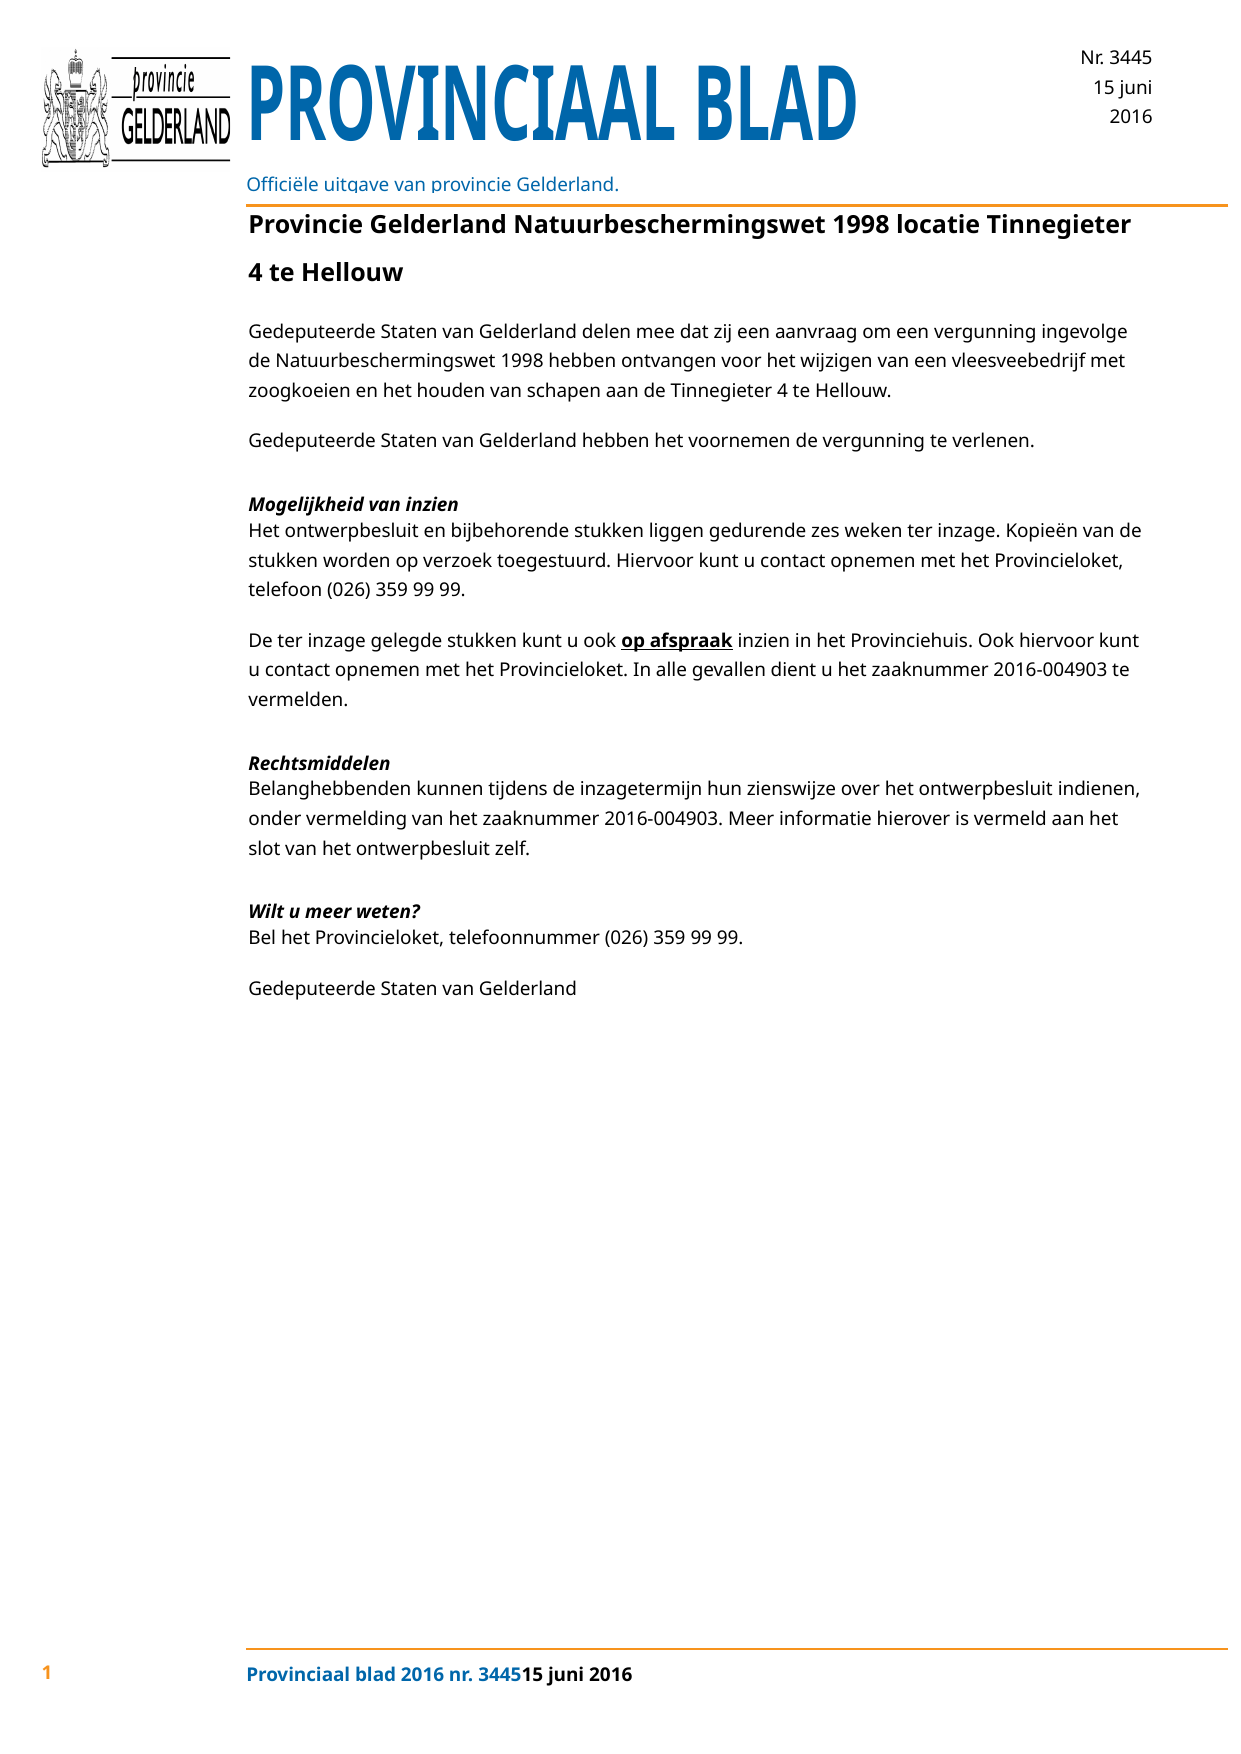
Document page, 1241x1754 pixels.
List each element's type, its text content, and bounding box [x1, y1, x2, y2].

text Mogelijkheid van inzien [248, 491, 1152, 517]
text De ter inzage gelegde stukken kunt u ook op afspraak inzien in het Provinciehuis. Ook hiervoor kunt u contact opnemen met het Provincieloket. In alle gevallen dient u het zaaknummer 2016-004903 te vermelden. [248, 627, 1152, 712]
text Het ontwerpbesluit en bijbehorende stukken liggen gedurende zes weken ter inzage. Kopieën van de stukken worden op verzoek toegestuurd. Hiervoor kunt u contact opnemen met het Provincieloket, telefoon (026) 359 99 99. [248, 517, 1152, 602]
text Gedeputeerde Staten van Gelderland hebben het voornemen de vergunning te verlenen. [248, 427, 1152, 453]
picture [41, 47, 231, 172]
text Belanghebbenden kunnen tijdens de inzagetermijn hun zienswijze over het ontwerpbesluit indienen, onder vermelding van het zaaknummer 2016-004903. Meer informatie hierover is vermeld aan het slot van het ontwerpbesluit zelf. [248, 776, 1152, 861]
text Wilt u meer weten? [248, 899, 1152, 924]
text Provincie Gelderland Natuurbeschermingswet 1998 locatie Tinnegieter 4 te Hellouw [248, 207, 1152, 288]
text Bel het Provincieloket, telefoonnummer (026) 359 99 99. [248, 924, 1152, 950]
text Gedeputeerde Staten van Gelderland delen mee dat zij een aanvraag om een vergunning ingevolge de Natuurbeschermingswet 1998 hebben ontvangen voor het wijzigen van een vleesveebedrijf met zoogkoeien en het houden van schapen aan de Tinnegieter 4 te Hellouw. [248, 318, 1152, 403]
text Gedeputeerde Staten van Gelderland [248, 975, 1152, 1001]
text Rechtsmiddelen [248, 750, 1152, 776]
